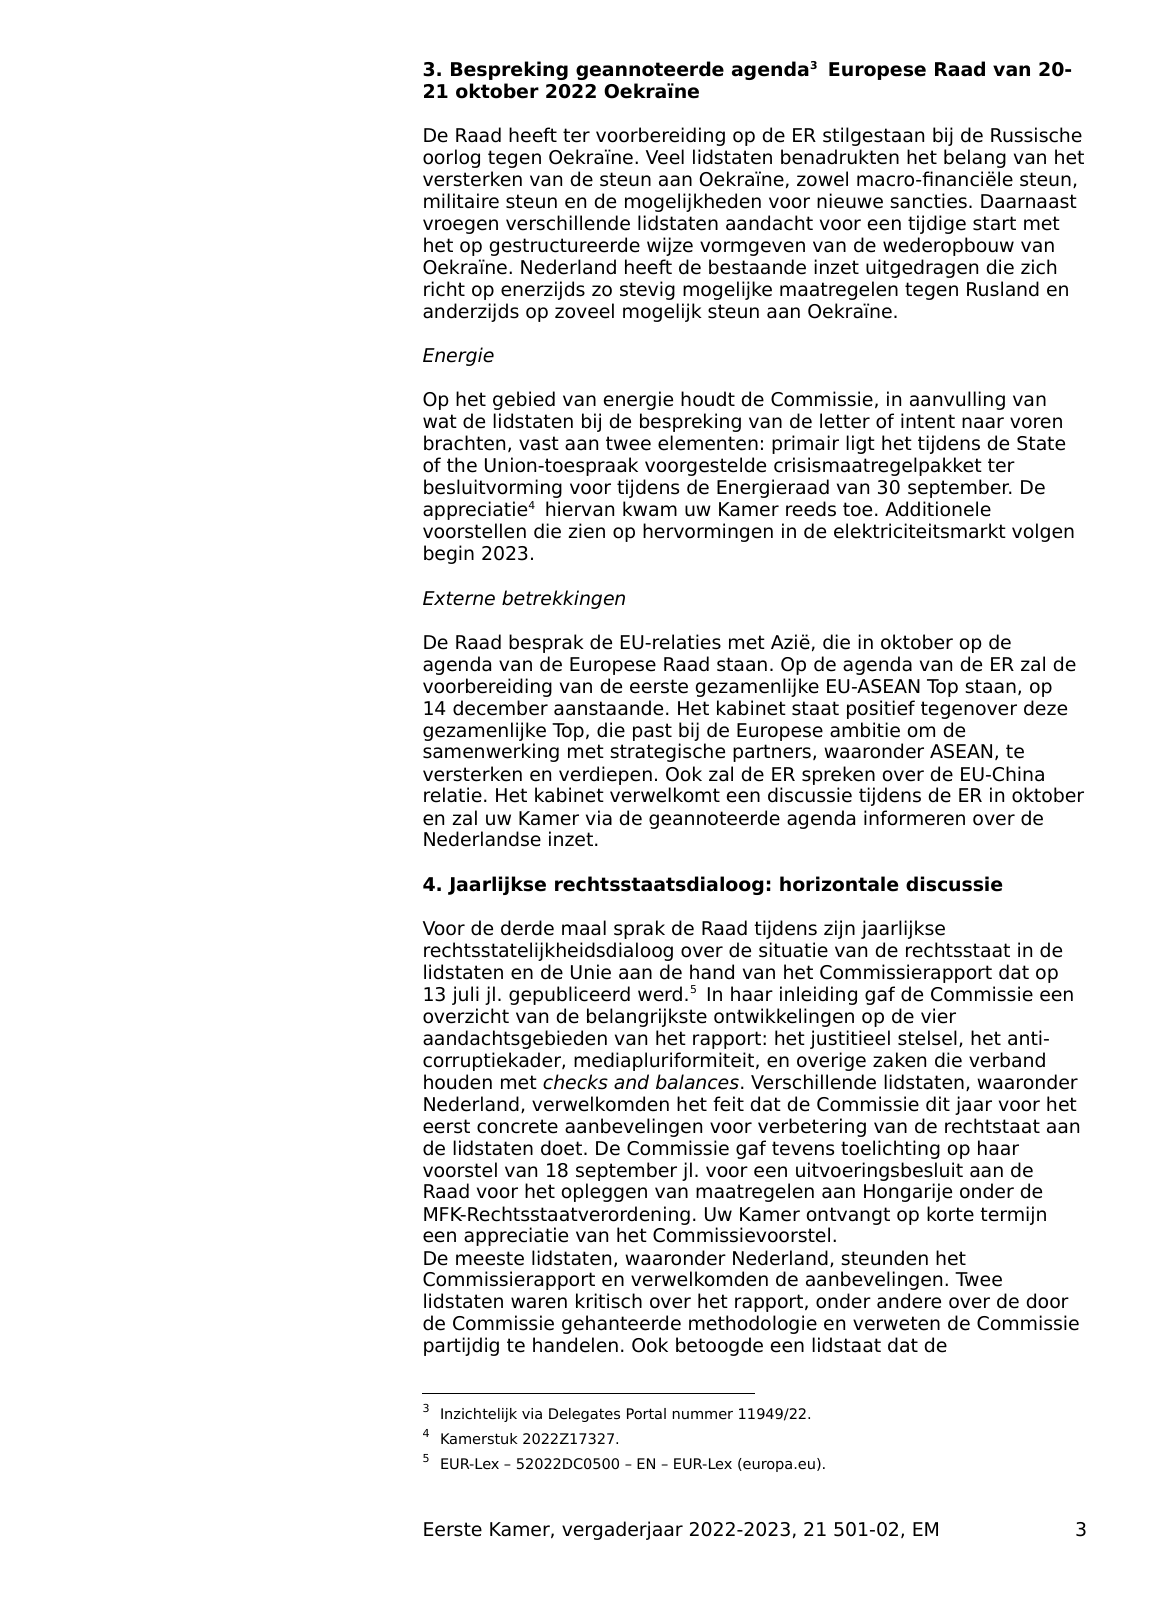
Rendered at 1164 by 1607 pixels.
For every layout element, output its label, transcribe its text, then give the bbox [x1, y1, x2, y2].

text Voor de derde maal sprak de Raad tijdens zijn jaarlijkse rechtsstatelijkheidsdialoog over de situatie van de rechtsstaat in de lidstaten en de Unie aan de hand van het Commissierapport dat op 13 juli jl. gepubliceerd werd. In haar inleiding gaf de Commissie een overzicht van de belangrijkste ontwikkelingen op de vier aandachtsgebieden van het rapport: het justitieel stelsel, het anti-corruptiekader, mediapluriformiteit, en overige zaken die verband houden met checks and balances. Verschillende lidstaten, waaronder Nederland, verwelkomden het feit dat de Commissie dit jaar voor het eerst concrete aanbevelingen voor verbetering van de rechtstaat aan de lidstaten doet. De Commissie gaf tevens toelichting op haar voorstel van 18 september jl. voor een uitvoeringsbesluit aan de Raad voor het opleggen van maatregelen aan Hongarije onder de MFK-Rechtsstaatverordening. Uw Kamer ontvangt op korte termijn een appreciatie van het Commissievoorstel. [422, 918, 1087, 1247]
subtitle Energie [422, 345, 1087, 367]
subtitle 3. Bespreking geannoteerde agenda Europese Raad van 20-21 oktober 2022 Oekraïne [422, 59, 1087, 103]
text De Raad heeft ter voorbereiding op de ER stilgestaan bij de Russische oorlog tegen Oekraïne. Veel lidstaten benadrukten het belang van het versterken van de steun aan Oekraïne, zowel macro-financiële steun, militaire steun en de mogelijkheden voor nieuwe sancties. Daarnaast vroegen verschillende lidstaten aandacht voor een tijdige start met het op gestructureerde wijze vormgeven van de wederopbouw van Oekraïne. Nederland heeft de bestaande inzet uitgedragen die zich richt op enerzijds zo stevig mogelijke maatregelen tegen Rusland en anderzijds op zoveel mogelijk steun aan Oekraïne. [422, 125, 1087, 323]
text Inzichtelijk via Delegates Portal nummer 11949/22. [422, 1402, 1087, 1424]
text Kamerstuk 2022Z17327. [422, 1427, 1087, 1449]
text De meeste lidstaten, waaronder Nederland, steunden het Commissierapport en verwelkomden de aanbevelingen. Twee lidstaten waren kritisch over het rapport, onder andere over de door de Commissie gehanteerde methodologie en verweten de Commissie partijdig te handelen. Ook betoogde een lidstaat dat de [422, 1247, 1087, 1357]
text Op het gebied van energie houdt de Commissie, in aanvulling van wat de lidstaten bij de bespreking van de letter of intent naar voren brachten, vast aan twee elementen: primair ligt het tijdens de State of the Union-toespraak voorgestelde crisismaatregelpakket ter besluitvorming voor tijdens de Energieraad van 30 september. De appreciatie hiervan kwam uw Kamer reeds toe. Additionele voorstellen die zien op hervormingen in de elektriciteitsmarkt volgen begin 2023. [422, 389, 1087, 565]
subtitle 4. Jaarlijkse rechtsstaatsdialoog: horizontale discussie [422, 873, 1087, 896]
text EUR-Lex – 52022DC0500 – EN – EUR-Lex (europa.eu). [422, 1452, 1087, 1474]
subtitle Externe betrekkingen [422, 587, 1087, 609]
text De Raad besprak de EU-relaties met Azië, die in oktober op de agenda van de Europese Raad staan. Op de agenda van de ER zal de voorbereiding van de eerste gezamenlijke EU-ASEAN Top staan, op 14 december aanstaande. Het kabinet staat positief tegenover deze gezamenlijke Top, die past bij de Europese ambitie om de samenwerking met strategische partners, waaronder ASEAN, te versterken en verdiepen. Ook zal de ER spreken over de EU-China relatie. Het kabinet verwelkomt een discussie tijdens de ER in oktober en zal uw Kamer via de geannoteerde agenda informeren over de Nederlandse inzet. [422, 632, 1087, 851]
